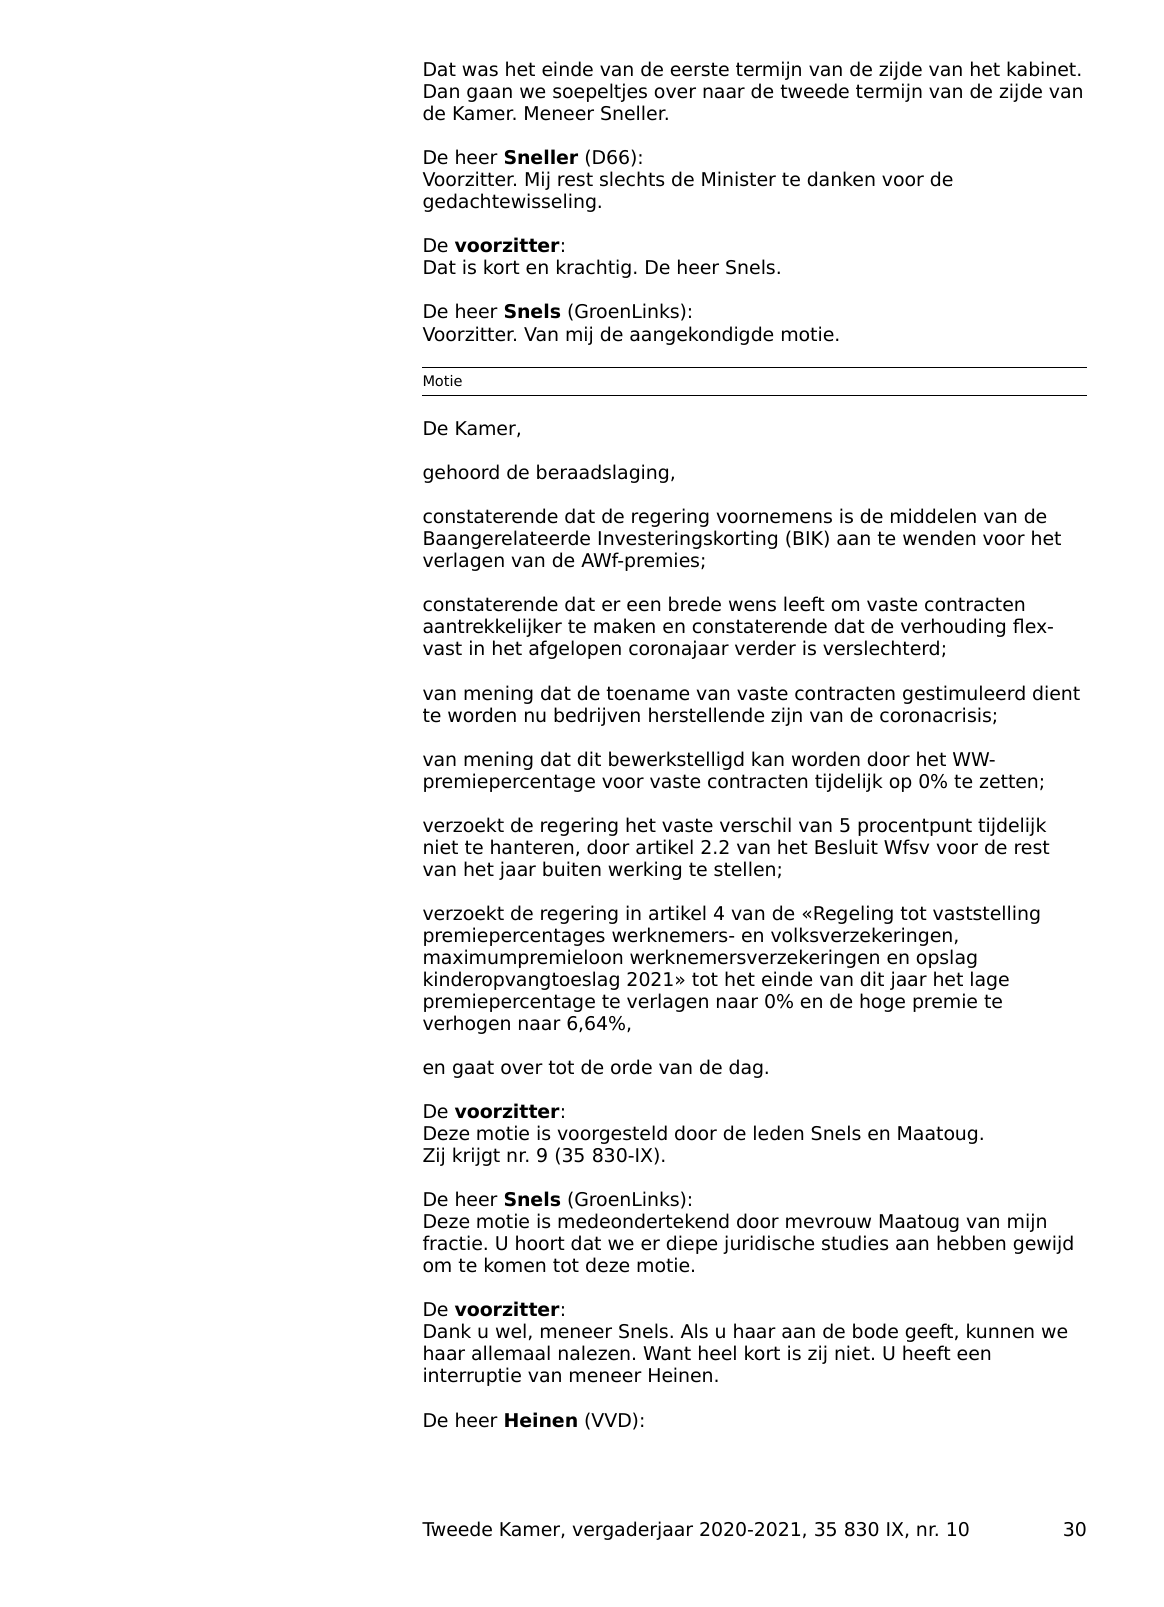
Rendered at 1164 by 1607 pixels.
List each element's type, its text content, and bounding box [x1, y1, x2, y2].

text De heer Sneller (D66): [422, 147, 1087, 169]
text Deze motie is voorgesteld door de leden Snels en Maatoug. [422, 1123, 1087, 1145]
text Dat was het einde van de eerste termijn van de zijde van het kabinet. Dan gaan we soepeltjes over naar de tweede termijn van de zijde van de Kamer. Meneer Sneller. [422, 59, 1087, 125]
text gehoord de beraadslaging, [422, 462, 1087, 484]
table_header Motie [422, 368, 1087, 395]
text Deze motie is medeondertekend door mevrouw Maatoug van mijn fractie. U hoort dat we er diepe juridische studies aan hebben gewijd om te komen tot deze motie. [422, 1211, 1087, 1277]
text Dank u wel, meneer Snels. Als u haar aan de bode geeft, kunnen we haar allemaal nalezen. Want heel kort is zij niet. U heeft een interruptie van meneer Heinen. [422, 1321, 1087, 1387]
text constaterende dat er een brede wens leeft om vaste contracten aantrekkelijker te maken en constaterende dat de verhouding flex-vast in het afgelopen coronajaar verder is verslechterd; [422, 594, 1087, 660]
text Voorzitter. Mij rest slechts de Minister te danken voor de gedachtewisseling. [422, 169, 1087, 213]
text De heer Heinen (VVD): [422, 1409, 1087, 1431]
text Voorzitter. Van mij de aangekondigde motie. [422, 323, 1087, 345]
text verzoekt de regering het vaste verschil van 5 procentpunt tijdelijk niet te hanteren, door artikel 2.2 van het Besluit Wfsv voor de rest van het jaar buiten werking te stellen; [422, 815, 1087, 881]
text De heer Snels (GroenLinks): [422, 1189, 1087, 1211]
text van mening dat dit bewerkstelligd kan worden door het WW-premiepercentage voor vaste contracten tijdelijk op 0% te zetten; [422, 749, 1087, 793]
text constaterende dat de regering voornemens is de middelen van de Baangerelateerde Investeringskorting (BIK) aan te wenden voor het verlagen van de AWf-premies; [422, 506, 1087, 572]
text Zij krijgt nr. 9 (35 830-IX). [422, 1145, 1087, 1167]
text De Kamer, [422, 418, 1087, 440]
text De voorzitter: [422, 1299, 1087, 1321]
text Dat is kort en krachtig. De heer Snels. [422, 257, 1087, 279]
text van mening dat de toename van vaste contracten gestimuleerd dient te worden nu bedrijven herstellende zijn van de coronacrisis; [422, 682, 1087, 726]
text De voorzitter: [422, 1101, 1087, 1123]
text De heer Snels (GroenLinks): [422, 301, 1087, 323]
text en gaat over tot de orde van de dag. [422, 1057, 1087, 1079]
text De voorzitter: [422, 235, 1087, 257]
text verzoekt de regering in artikel 4 van de «Regeling tot vaststelling premiepercentages werknemers- en volksverzekeringen, maximumpremieloon werknemersverzekeringen en opslag kinderopvangtoeslag 2021» tot het einde van dit jaar het lage premiepercentage te verlagen naar 0% en de hoge premie te verhogen naar 6,64%, [422, 903, 1087, 1035]
